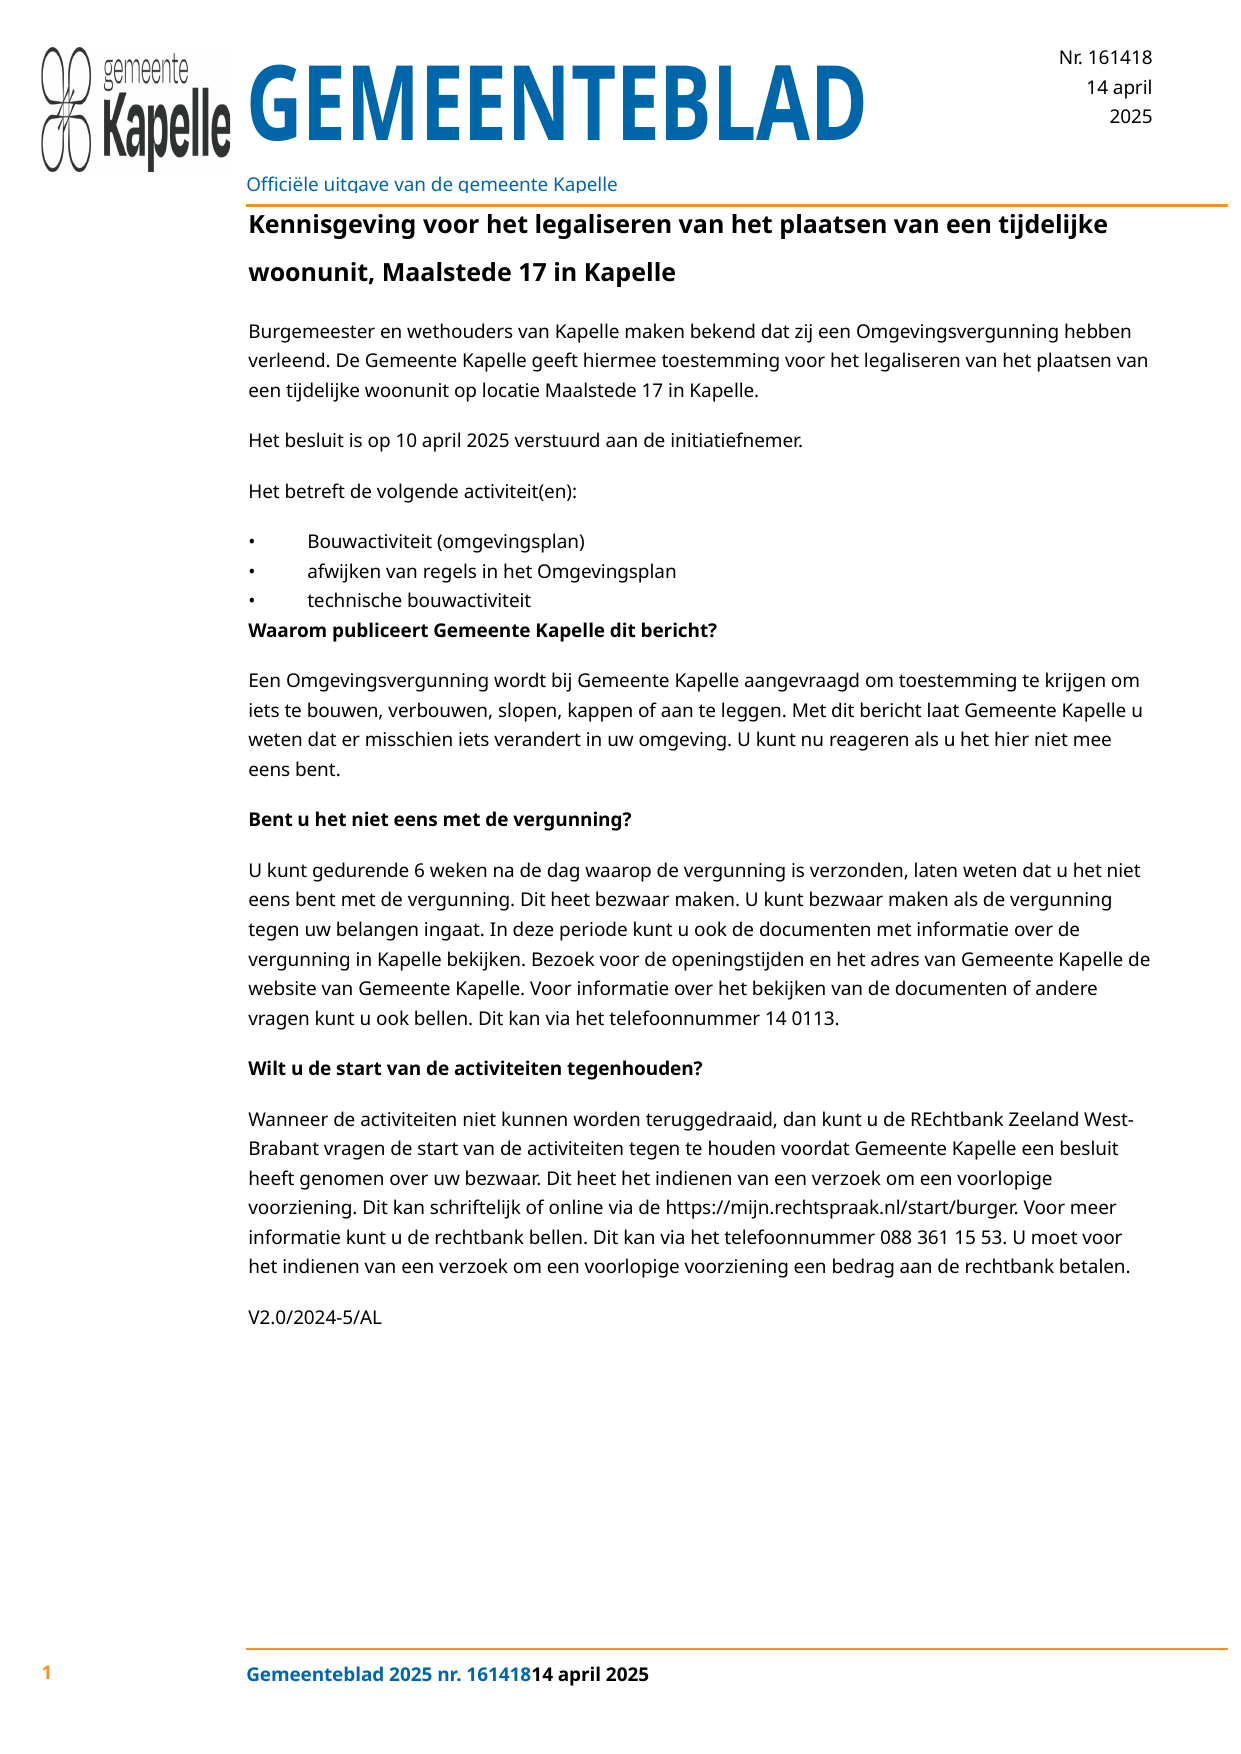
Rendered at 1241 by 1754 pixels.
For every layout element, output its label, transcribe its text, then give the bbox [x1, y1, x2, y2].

picture [41, 47, 231, 172]
list Bouwactiviteit (omgevingsplan) [248, 528, 1152, 554]
text Waarom publiceert Gemeente Kapelle dit bericht? [248, 617, 1152, 643]
text Bent u het niet eens met de vergunning? [248, 807, 1152, 832]
text Burgemeester en wethouders van Kapelle maken bekend dat zij een Omgevingsvergunning hebben verleend. De Gemeente Kapelle geeft hiermee toestemming voor het legaliseren van het plaatsen van een tijdelijke woonunit op locatie Maalstede 17 in Kapelle. [248, 318, 1152, 403]
text U kunt gedurende 6 weken na de dag waarop de vergunning is verzonden, laten weten dat u het niet eens bent met de vergunning. Dit heet bezwaar maken. U kunt bezwaar maken als de vergunning tegen uw belangen ingaat. In deze periode kunt u ook de documenten met informatie over de vergunning in Kapelle bekijken. Bezoek voor de openingstijden en het adres van Gemeente Kapelle de website van Gemeente Kapelle. Voor informatie over het bekijken van de documenten of andere vragen kunt u ook bellen. Dit kan via het telefoonnummer 14 0113. [248, 857, 1152, 1031]
text V2.0/2024-5/AL [248, 1304, 1152, 1330]
text Wilt u de start van de activiteiten tegenhouden? [248, 1055, 1152, 1081]
text Wanneer de activiteiten niet kunnen worden teruggedraaid, dan kunt u de REchtbank Zeeland West-Brabant vragen de start van de activiteiten tegen te houden voordat Gemeente Kapelle een besluit heeft genomen over uw bezwaar. Dit heet het indienen van een verzoek om een voorlopige voorziening. Dit kan schriftelijk of online via de https://mijn.rechtspraak.nl/start/burger. Voor meer informatie kunt u de rechtbank bellen. Dit kan via het telefoonnummer 088 361 15 53. U moet voor het indienen van een verzoek om een voorlopige voorziening een bedrag aan de rechtbank betalen. [248, 1106, 1152, 1279]
text Het besluit is op 10 april 2025 verstuurd aan de initiatiefnemer. [248, 427, 1152, 453]
text Een Omgevingsvergunning wordt bij Gemeente Kapelle aangevraagd om toestemming te krijgen om iets te bouwen, verbouwen, slopen, kappen of aan te leggen. Met dit bericht laat Gemeente Kapelle u weten dat er misschien iets verandert in uw omgeving. U kunt nu reageren als u het hier niet mee eens bent. [248, 667, 1152, 782]
text Het betreft de volgende activiteit(en): [248, 478, 1152, 504]
list technische bouwactiviteit [248, 587, 1152, 613]
text Kennisgeving voor het legaliseren van het plaatsen van een tijdelijke woonunit, Maalstede 17 in Kapelle [248, 207, 1152, 288]
list afwijken van regels in het Omgevingsplan [248, 558, 1152, 584]
